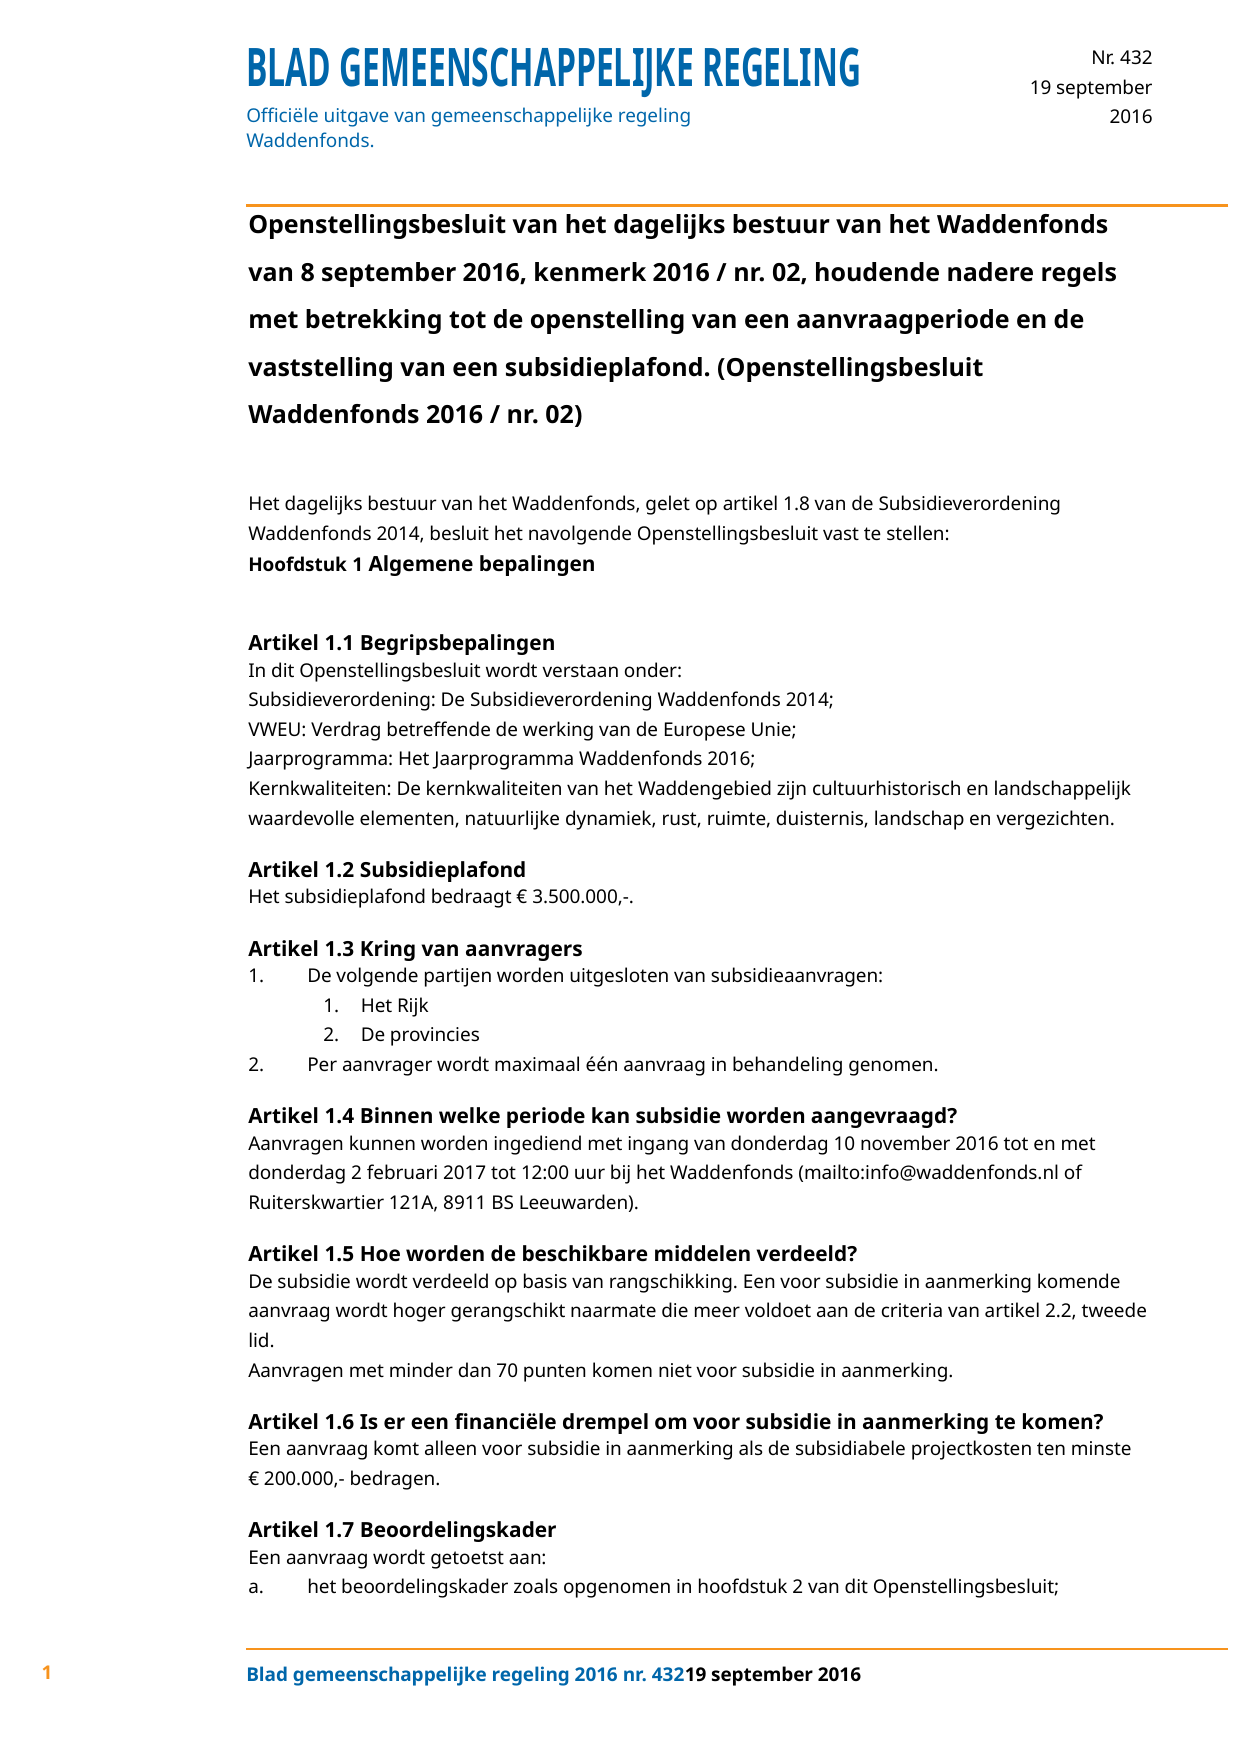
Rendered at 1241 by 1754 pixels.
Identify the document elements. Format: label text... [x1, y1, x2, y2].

text Artikel 1.4 Binnen welke periode kan subsidie worden aangevraagd? [248, 1102, 1152, 1130]
text Een aanvraag komt alleen voor subsidie in aanmerking als de subsidiabele projectkosten ten minste € 200.000,- bedragen. [248, 1436, 1152, 1491]
text De subsidie wordt verdeeld op basis van rangschikking. Een voor subsidie in aanmerking komende aanvraag wordt hoger gerangschikt naarmate die meer voldoet aan de criteria van artikel 2.2, tweede lid. [248, 1268, 1152, 1353]
text Artikel 1.2 Subsidieplafond [248, 855, 1152, 883]
text Artikel 1.7 Beoordelingskader [248, 1516, 1152, 1544]
picture [41, 47, 231, 172]
list Het Rijk [323, 992, 1152, 1018]
text In dit Openstellingsbesluit wordt verstaan onder: [248, 657, 1152, 682]
text Artikel 1.3 Kring van aanvragers [248, 934, 1152, 962]
text Het dagelijks bestuur van het Waddenfonds, gelet op artikel 1.8 van de Subsidieverordening Waddenfonds 2014, besluit het navolgende Openstellingsbesluit vast te stellen: [248, 490, 1152, 546]
text Jaarprogramma: Het Jaarprogramma Waddenfonds 2016; [248, 746, 1152, 771]
text Aanvragen met minder dan 70 punten komen niet voor subsidie in aanmerking. [248, 1357, 1152, 1382]
text VWEU: Verdrag betreffende de werking van de Europese Unie; [248, 716, 1152, 742]
list Per aanvrager wordt maximaal één aanvraag in behandeling genomen. [248, 1051, 1152, 1077]
text Artikel 1.5 Hoe worden de beschikbare middelen verdeeld? [248, 1239, 1152, 1268]
text Kernkwaliteiten: De kernkwaliteiten van het Waddengebied zijn cultuurhistorisch en landschappelijk waardevolle elementen, natuurlijke dynamiek, rust, ruimte, duisternis, landschap en vergezichten. [248, 775, 1152, 830]
list het beoordelingskader zoals opgenomen in hoofdstuk 2 van dit Openstellingsbesluit; [248, 1574, 1152, 1599]
list De volgende partijen worden uitgesloten van subsidieaanvragen: [248, 962, 1152, 988]
text Openstellingsbesluit van het dagelijks bestuur van het Waddenfonds van 8 september 2016, kenmerk 2016 / nr. 02, houdende nadere regels met betrekking tot de openstelling van een aanvraagperiode en de vaststelling van een subsidieplafond. (Openstellingsbesluit Waddenfonds 2016 / nr. 02) [248, 207, 1152, 431]
list De provincies [323, 1022, 1152, 1047]
text Artikel 1.1 Begripsbepalingen [248, 628, 1152, 657]
text Subsidieverordening: De Subsidieverordening Waddenfonds 2014; [248, 686, 1152, 712]
text Een aanvraag wordt getoetst aan: [248, 1544, 1152, 1570]
text Artikel 1.6 Is er een financiële drempel om voor subsidie in aanmerking te komen? [248, 1407, 1152, 1436]
text Aanvragen kunnen worden ingediend met ingang van donderdag 10 november 2016 tot en met donderdag 2 februari 2017 tot 12:00 uur bij het Waddenfonds (mailto:info@waddenfonds.nl of Ruiterskwartier 121A, 8911 BS Leeuwarden). [248, 1130, 1152, 1215]
text Hoofdstuk 1 Algemene bepalingen [248, 549, 1152, 578]
text Het subsidieplafond bedraagt € 3.500.000,-. [248, 883, 1152, 909]
